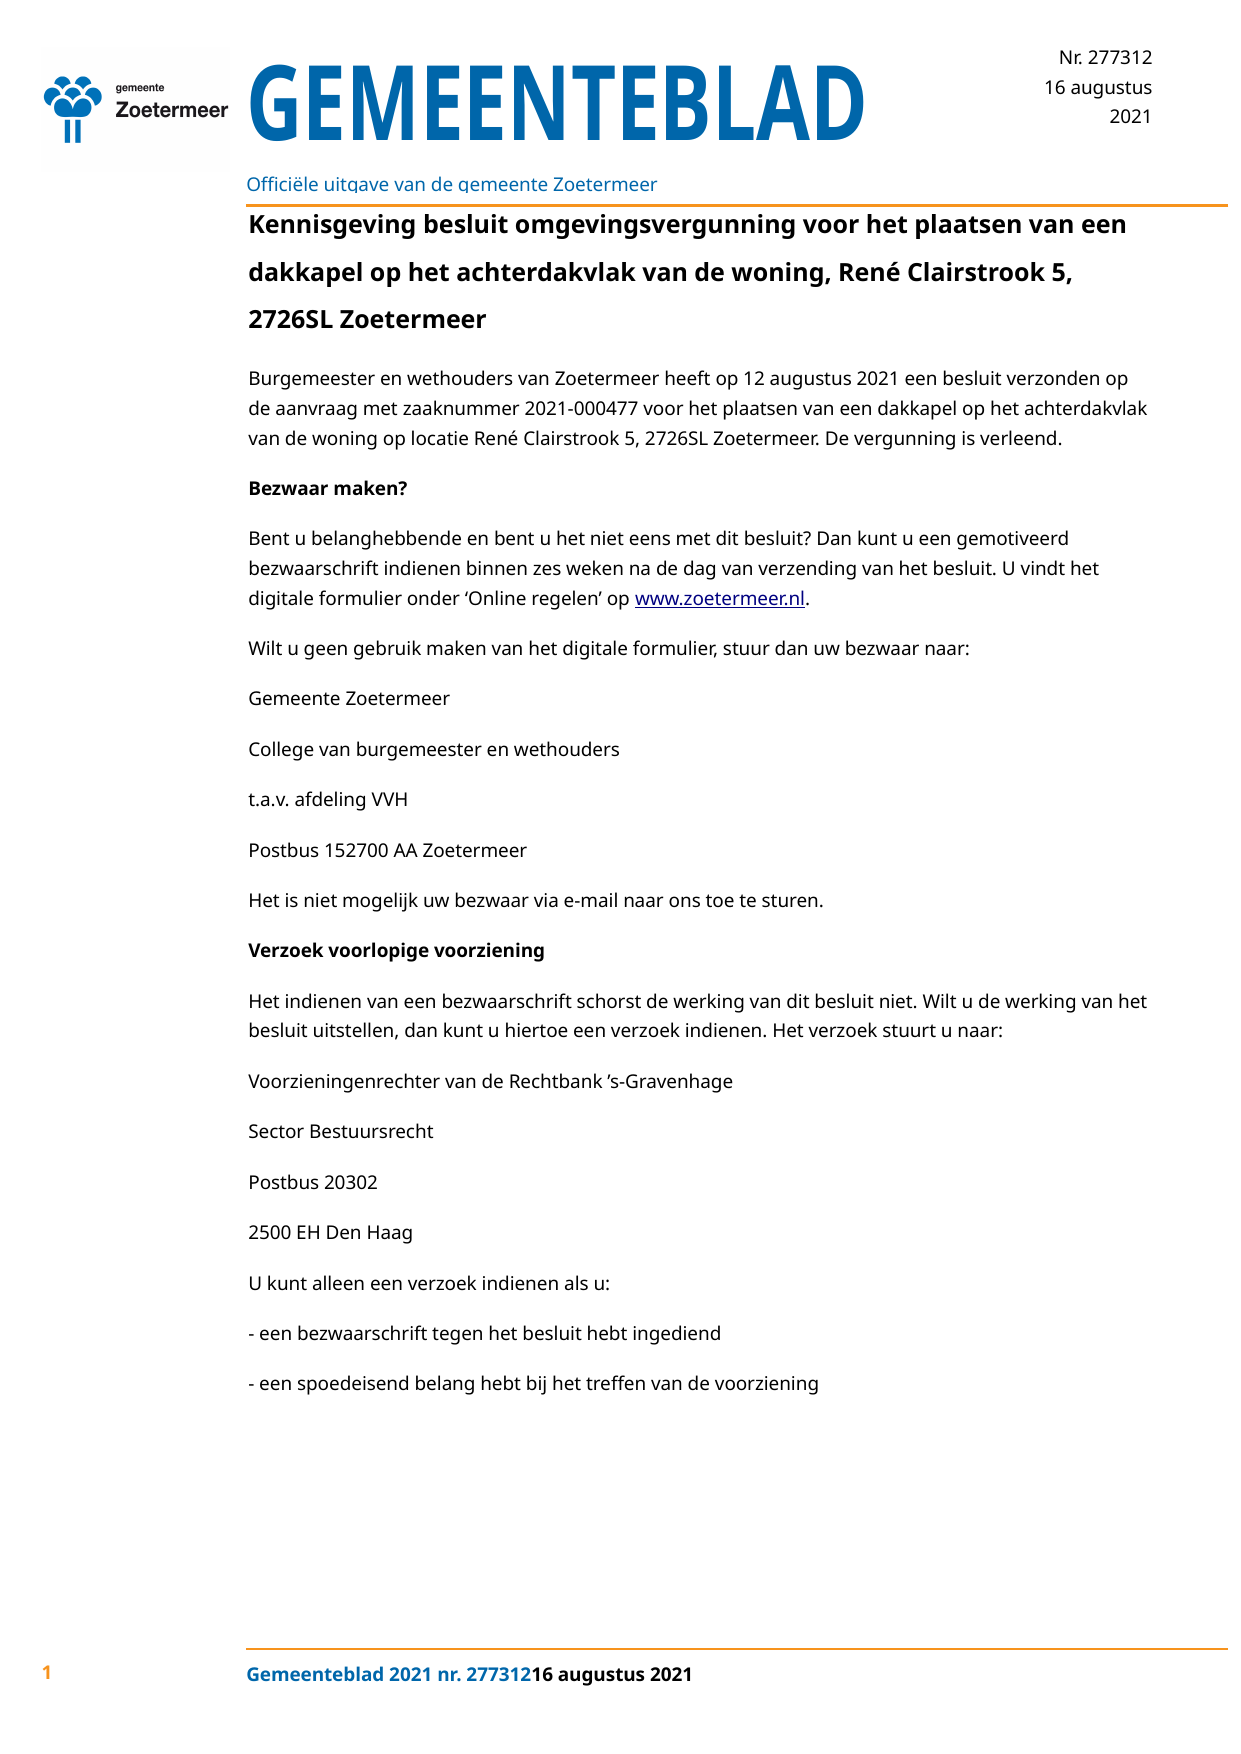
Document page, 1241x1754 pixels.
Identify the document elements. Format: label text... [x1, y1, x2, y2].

text - een bezwaarschrift tegen het besluit hebt ingediend [248, 1320, 1152, 1346]
text Het is niet mogelijk uw bezwaar via e-mail naar ons toe te sturen. [248, 887, 1152, 913]
text Sector Bestuursrecht [248, 1118, 1152, 1144]
text U kunt alleen een verzoek indienen als u: [248, 1270, 1152, 1295]
text Postbus 20302 [248, 1169, 1152, 1194]
text Kennisgeving besluit omgevingsvergunning voor het plaatsen van een dakkapel op het achterdakvlak van de woning, René Clairstrook 5, 2726SL Zoetermeer [248, 207, 1152, 336]
text Burgemeester en wethouders van Zoetermeer heeft op 12 augustus 2021 een besluit verzonden op de aanvraag met zaaknummer 2021-000477 voor het plaatsen van een dakkapel op het achterdakvlak van de woning op locatie René Clairstrook 5, 2726SL Zoetermeer. De vergunning is verleend. [248, 366, 1152, 450]
text Gemeente Zoetermeer [248, 686, 1152, 711]
text Bezwaar maken? [248, 475, 1152, 501]
text Het indienen van een bezwaarschrift schorst de werking van dit besluit niet. Wilt u de werking van het besluit uitstellen, dan kunt u hiertoe een verzoek indienen. Het verzoek stuurt u naar: [248, 988, 1152, 1043]
text - een spoedeisend belang hebt bij het treffen van de voorziening [248, 1371, 1152, 1396]
text Voorzieningenrechter van de Rechtbank ’s-Gravenhage [248, 1068, 1152, 1094]
text Postbus 152700 AA Zoetermeer [248, 837, 1152, 862]
text t.a.v. afdeling VVH [248, 786, 1152, 812]
text Bent u belanghebbende en bent u het niet eens met dit besluit? Dan kunt u een gemotiveerd bezwaarschrift indienen binnen zes weken na de dag van verzending van het besluit. U vindt het digitale formulier onder ‘Online regelen’ op www.zoetermeer.nl. [248, 526, 1152, 610]
text Verzoek voorlopige voorziening [248, 938, 1152, 963]
text College van burgemeester en wethouders [248, 736, 1152, 762]
text Wilt u geen gebruik maken van het digitale formulier, stuur dan uw bezwaar naar: [248, 635, 1152, 661]
text 2500 EH Den Haag [248, 1219, 1152, 1245]
picture [41, 47, 231, 172]
